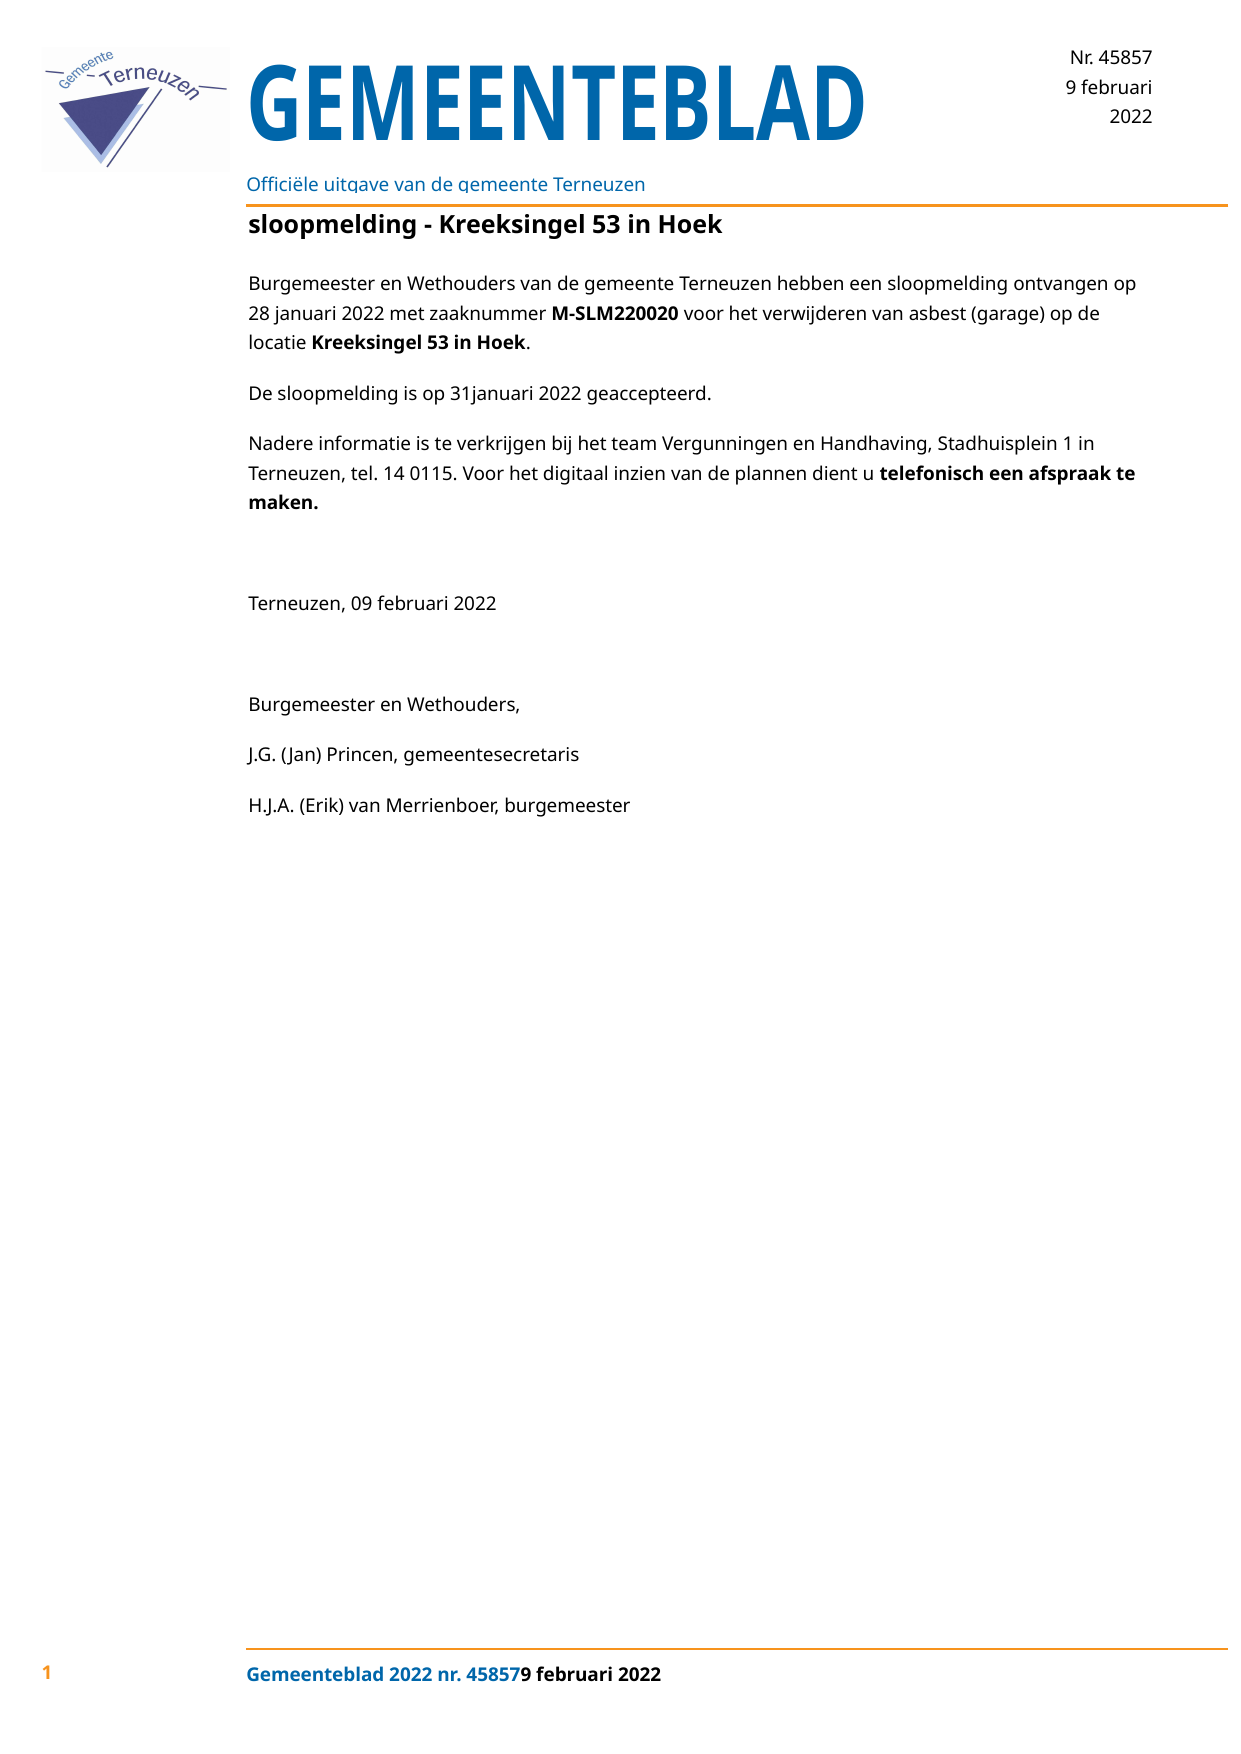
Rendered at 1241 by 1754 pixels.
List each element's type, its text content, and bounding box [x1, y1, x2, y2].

text Burgemeester en Wethouders, [248, 691, 1152, 717]
text J.G. (Jan) Princen, gemeentesecretaris [248, 742, 1152, 767]
text Burgemeester en Wethouders van de gemeente Terneuzen hebben een sloopmelding ontvangen op 28 januari 2022 met zaaknummer M-SLM220020 voor het verwijderen van asbest (garage) op de locatie Kreeksingel 53 in Hoek. [248, 270, 1152, 355]
text De sloopmelding is op 31januari 2022 geaccepteerd. [248, 380, 1152, 406]
picture [41, 47, 231, 172]
text sloopmelding - Kreeksingel 53 in Hoek [248, 207, 1152, 241]
text Terneuzen, 09 februari 2022 [248, 590, 1152, 616]
text Nadere informatie is te verkrijgen bij het team Vergunningen en Handhaving, Stadhuisplein 1 in Terneuzen, tel. 14 0115. Voor het digitaal inzien van de plannen dient u telefonisch een afspraak te maken. [248, 430, 1152, 515]
text H.J.A. (Erik) van Merrienboer, burgemeester [248, 792, 1152, 818]
